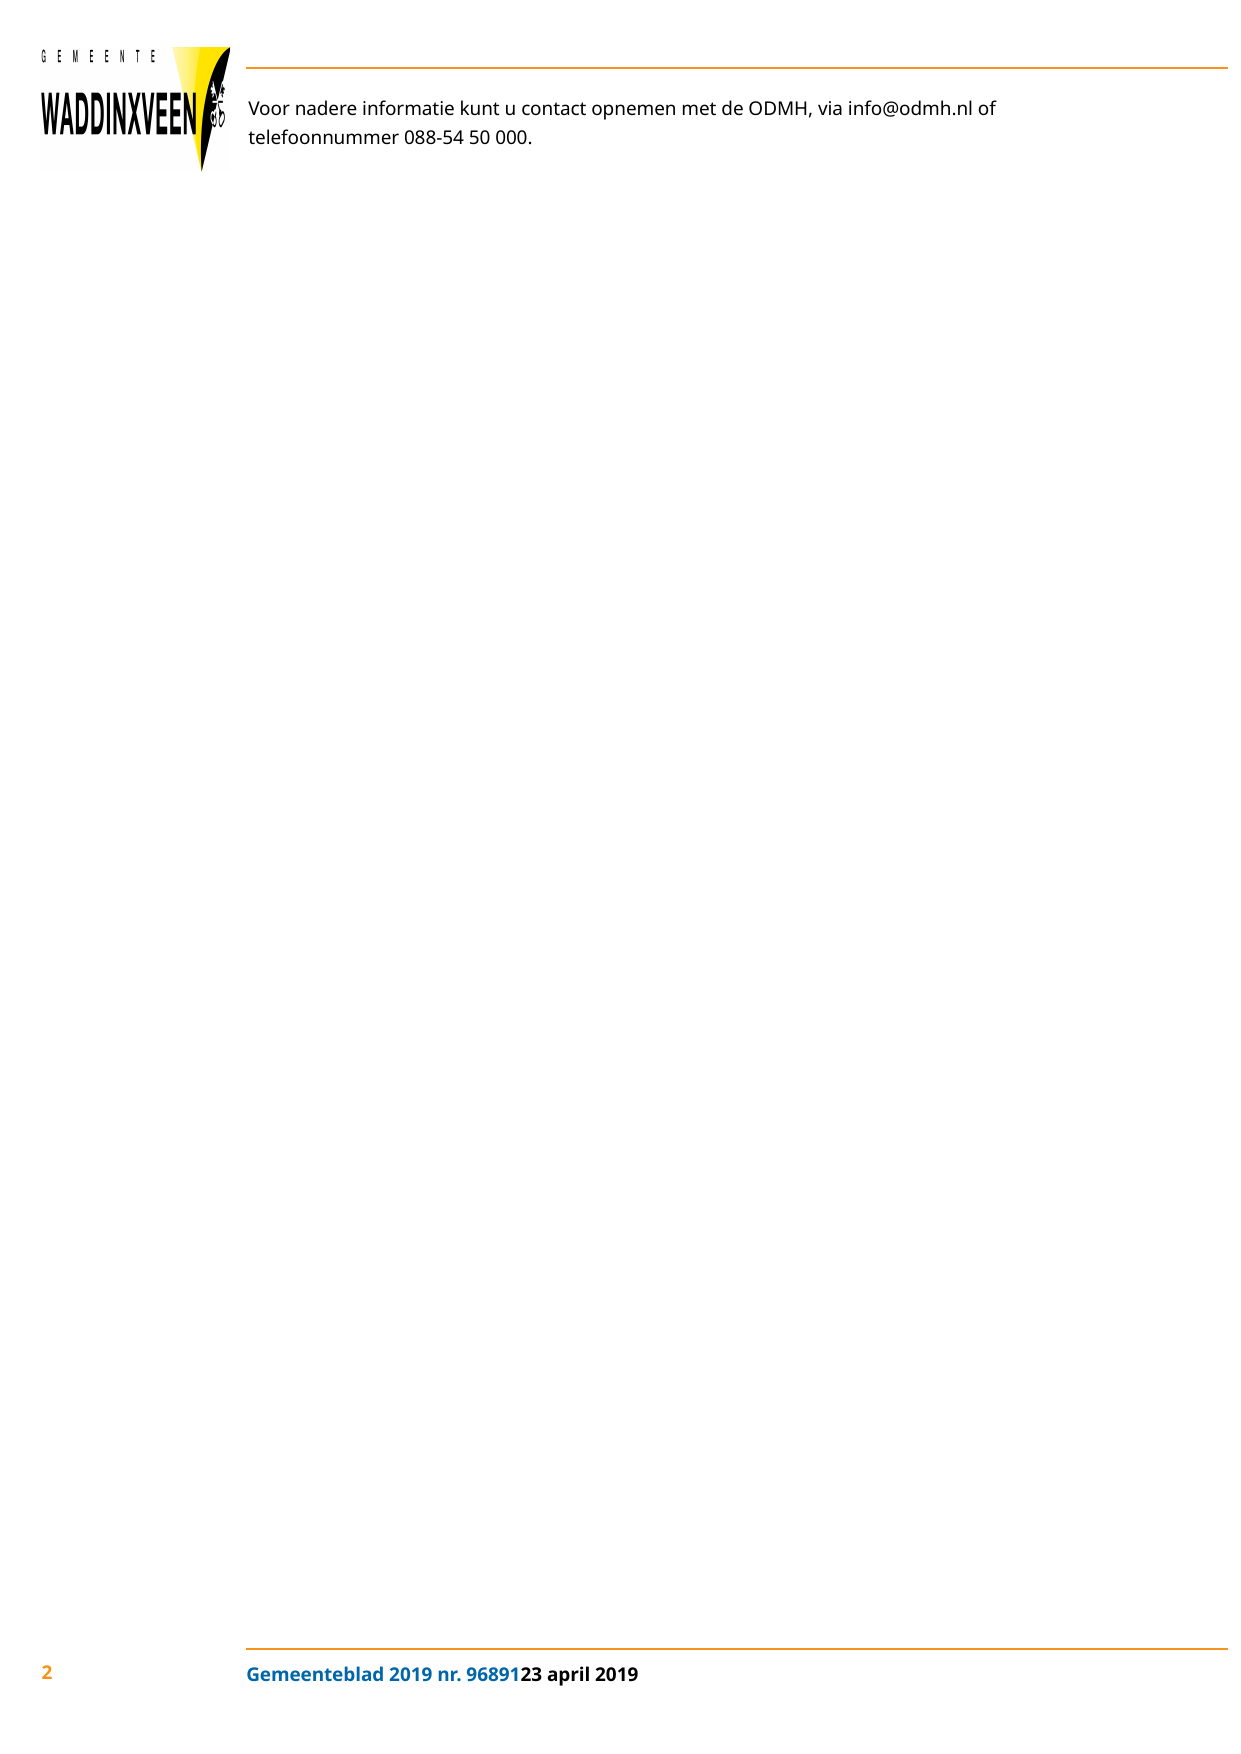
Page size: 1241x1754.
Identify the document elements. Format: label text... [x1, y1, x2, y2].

text Voor nadere informatie kunt u contact opnemen met de ODMH, via info@odmh.nl of telefoonnummer 088-54 50 000. [248, 95, 1152, 150]
picture [41, 47, 231, 172]
